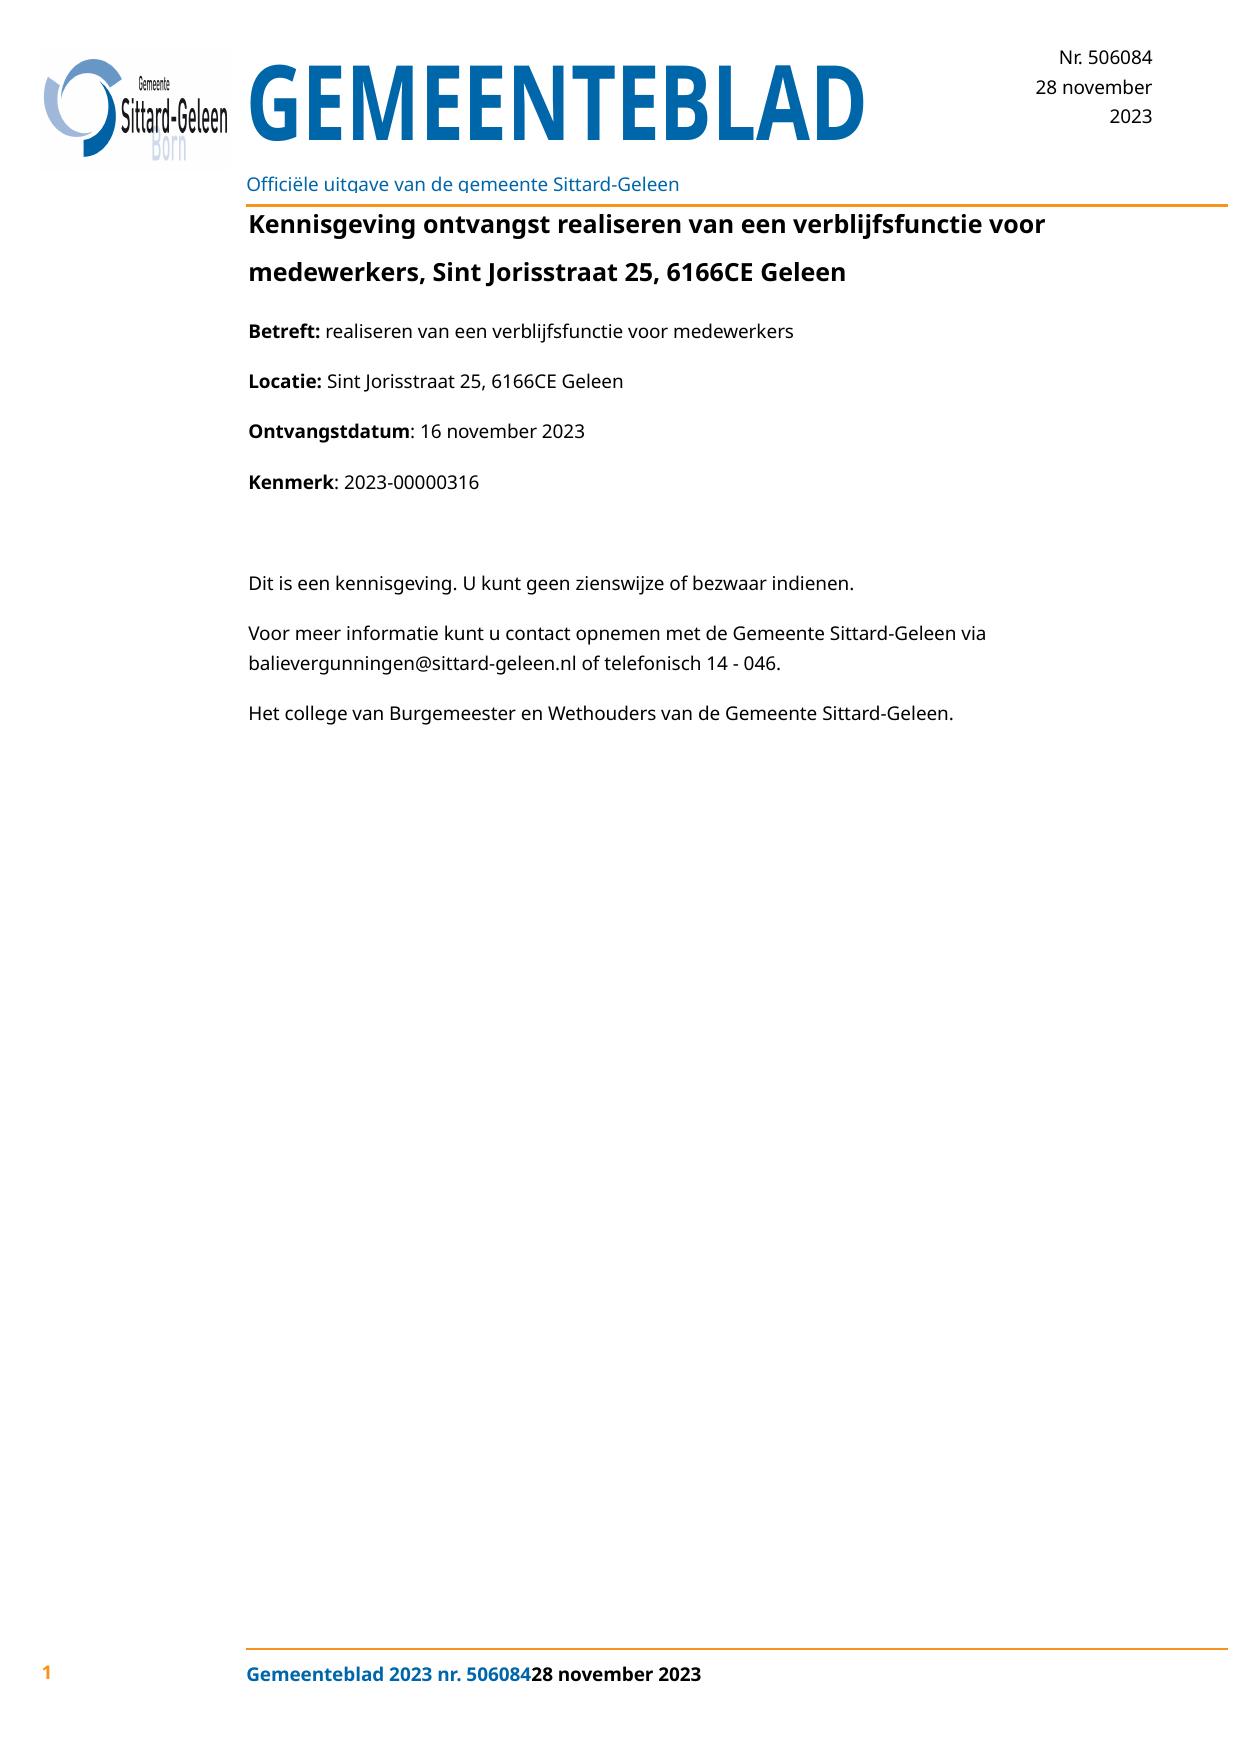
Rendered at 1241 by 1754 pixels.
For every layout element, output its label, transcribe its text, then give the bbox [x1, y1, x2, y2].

text Ontvangstdatum: 16 november 2023 [248, 419, 1152, 444]
text Locatie: Sint Jorisstraat 25, 6166CE Geleen [248, 368, 1152, 394]
text Voor meer informatie kunt u contact opnemen met de Gemeente Sittard-Geleen via balievergunningen@sittard-geleen.nl of telefonisch 14 - 046. [248, 620, 1152, 676]
text Kenmerk: 2023-00000316 [248, 469, 1152, 495]
picture [41, 47, 231, 172]
text Dit is een kennisgeving. U kunt geen zienswijze of bezwaar indienen. [248, 570, 1152, 596]
text Betreft: realiseren van een verblijfsfunctie voor medewerkers [248, 318, 1152, 344]
text Het college van Burgemeester en Wethouders van de Gemeente Sittard-Geleen. [248, 700, 1152, 726]
text Kennisgeving ontvangst realiseren van een verblijfsfunctie voor medewerkers, Sint Jorisstraat 25, 6166CE Geleen [248, 207, 1152, 288]
